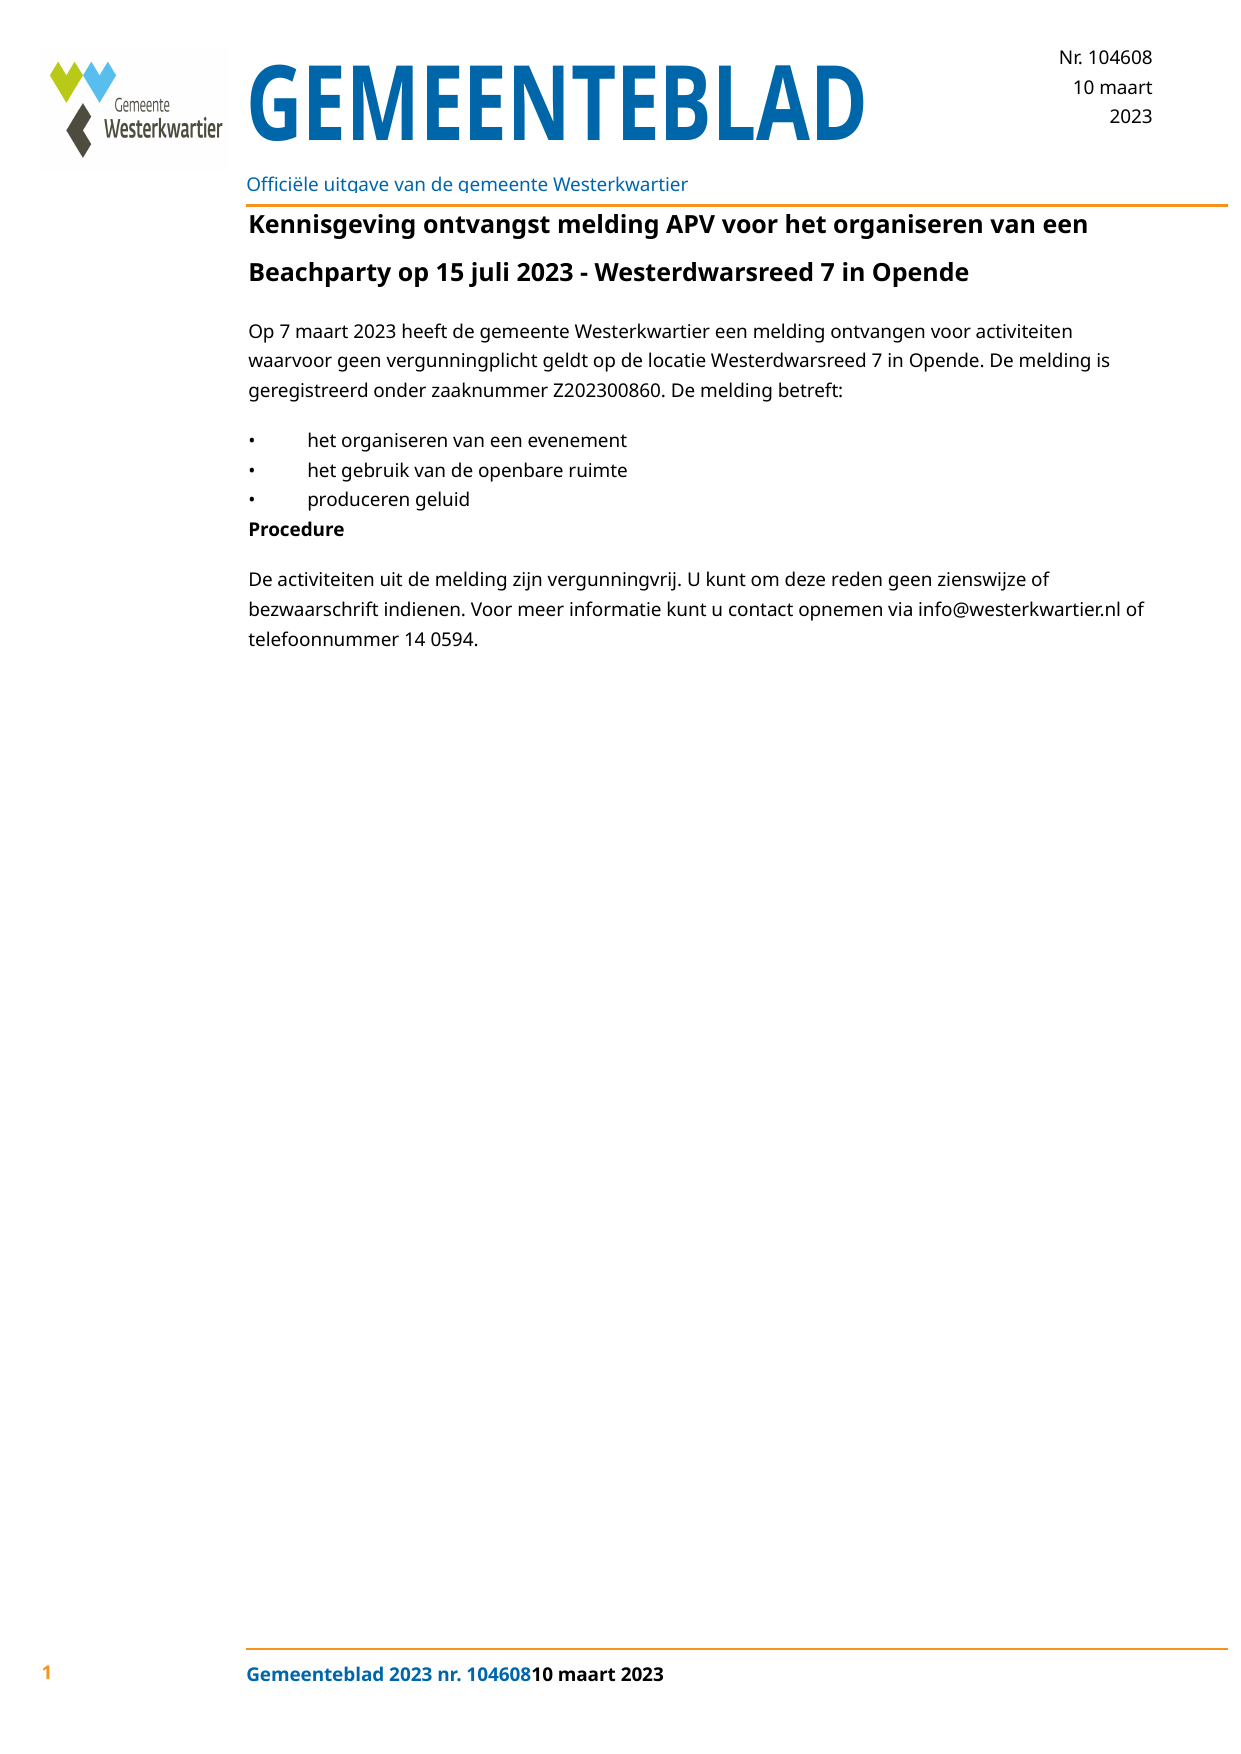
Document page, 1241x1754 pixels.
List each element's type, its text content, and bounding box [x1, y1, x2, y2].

list het gebruik van de openbare ruimte [248, 457, 1152, 483]
list produceren geluid [248, 487, 1152, 512]
text Kennisgeving ontvangst melding APV voor het organiseren van een Beachparty op 15 juli 2023 - Westerdwarsreed 7 in Opende [248, 207, 1152, 288]
text De activiteiten uit de melding zijn vergunningvrij. U kunt om deze reden geen zienswijze of bezwaarschrift indienen. Voor meer informatie kunt u contact opnemen via info@westerkwartier.nl of telefoonnummer 14 0594. [248, 567, 1152, 652]
text Procedure [248, 516, 1152, 542]
picture [41, 47, 231, 172]
text Op 7 maart 2023 heeft de gemeente Westerkwartier een melding ontvangen voor activiteiten waarvoor geen vergunningplicht geldt op de locatie Westerdwarsreed 7 in Opende. De melding is geregistreerd onder zaaknummer Z202300860. De melding betreft: [248, 318, 1152, 403]
list het organiseren van een evenement [248, 427, 1152, 453]
